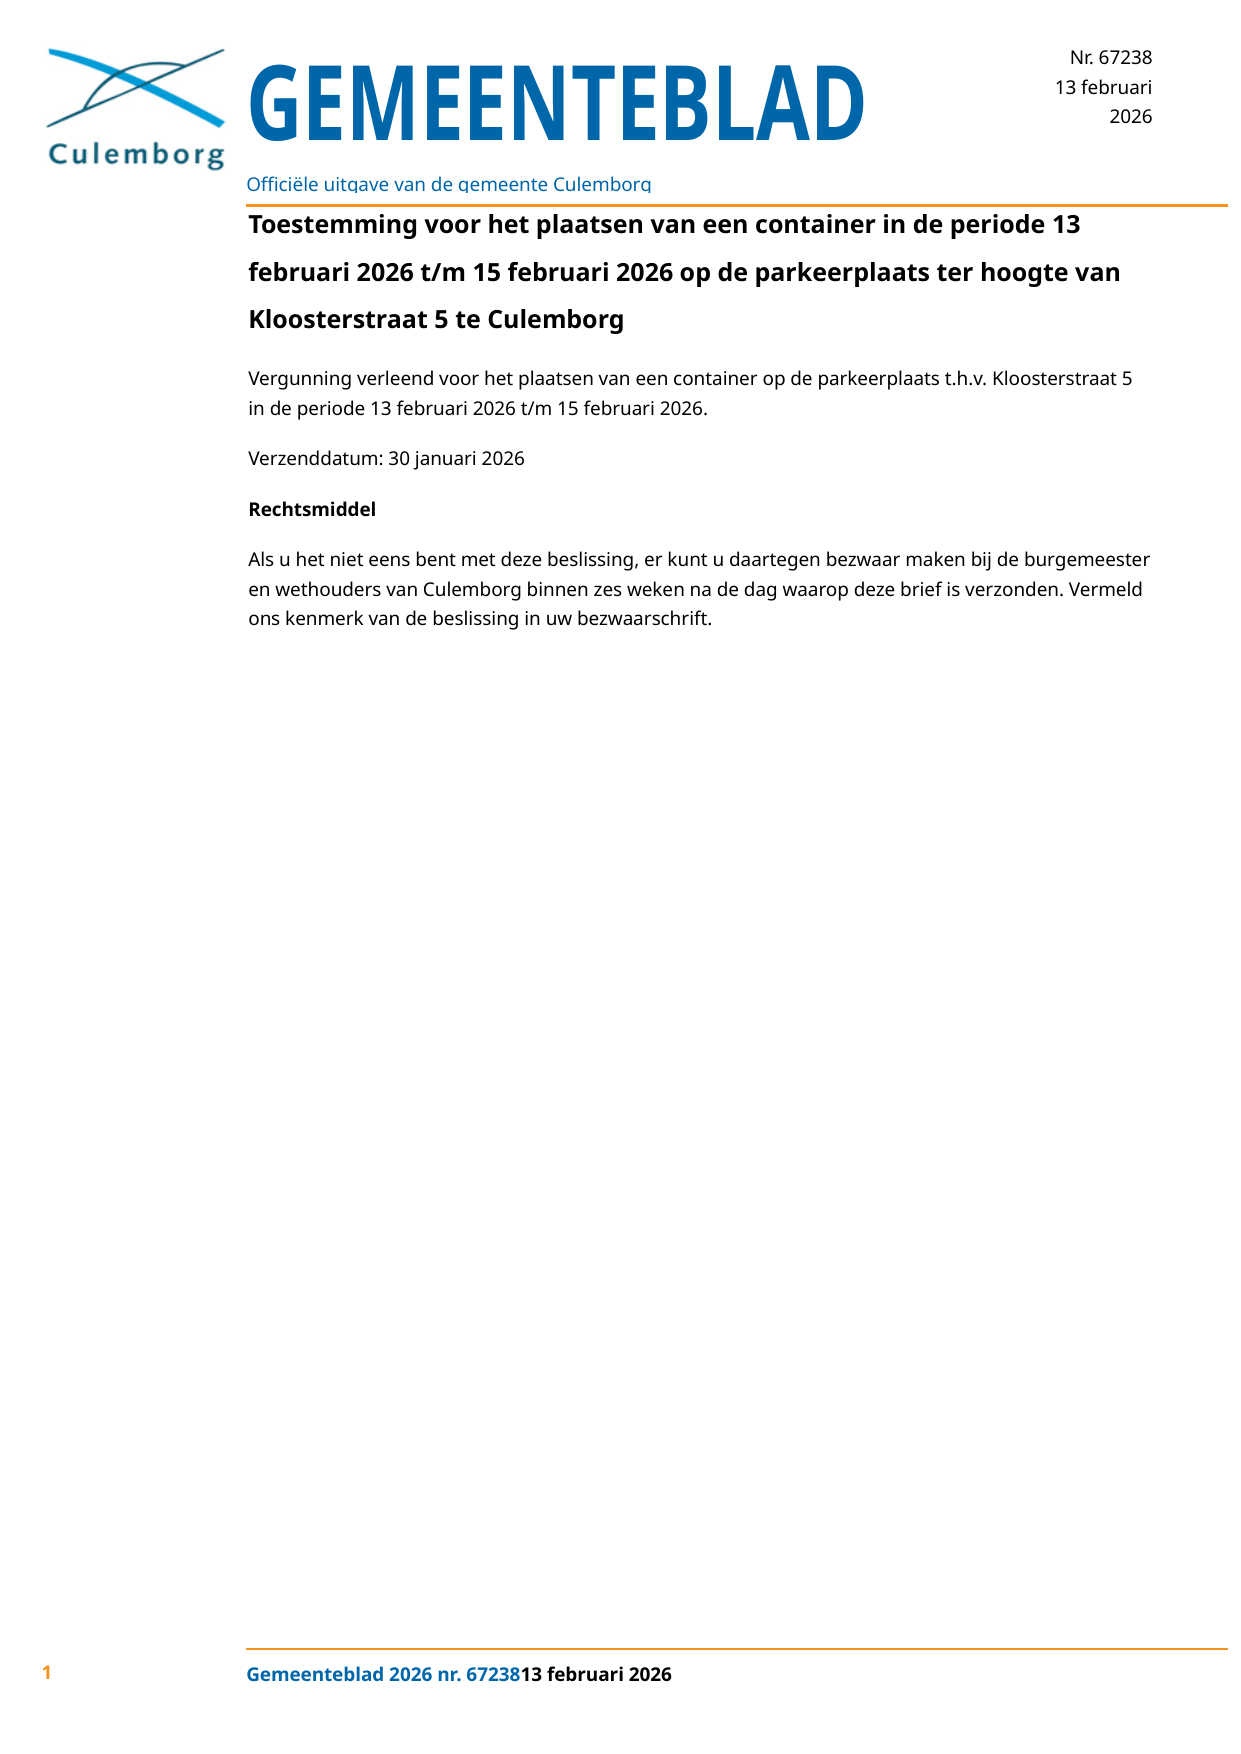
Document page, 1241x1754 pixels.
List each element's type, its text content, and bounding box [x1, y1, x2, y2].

text Vergunning verleend voor het plaatsen van een container op de parkeerplaats t.h.v. Kloosterstraat 5 in de periode 13 februari 2026 t/m 15 februari 2026. [248, 366, 1152, 421]
text Rechtsmiddel [248, 496, 1152, 522]
picture [41, 47, 231, 172]
text Verzenddatum: 30 januari 2026 [248, 446, 1152, 471]
text Toestemming voor het plaatsen van een container in de periode 13 februari 2026 t/m 15 februari 2026 op de parkeerplaats ter hoogte van Kloosterstraat 5 te Culemborg [248, 207, 1152, 336]
text Als u het niet eens bent met deze beslissing, er kunt u daartegen bezwaar maken bij de burgemeester en wethouders van Culemborg binnen zes weken na de dag waarop deze brief is verzonden. Vermeld ons kenmerk van de beslissing in uw bezwaarschrift. [248, 546, 1152, 631]
